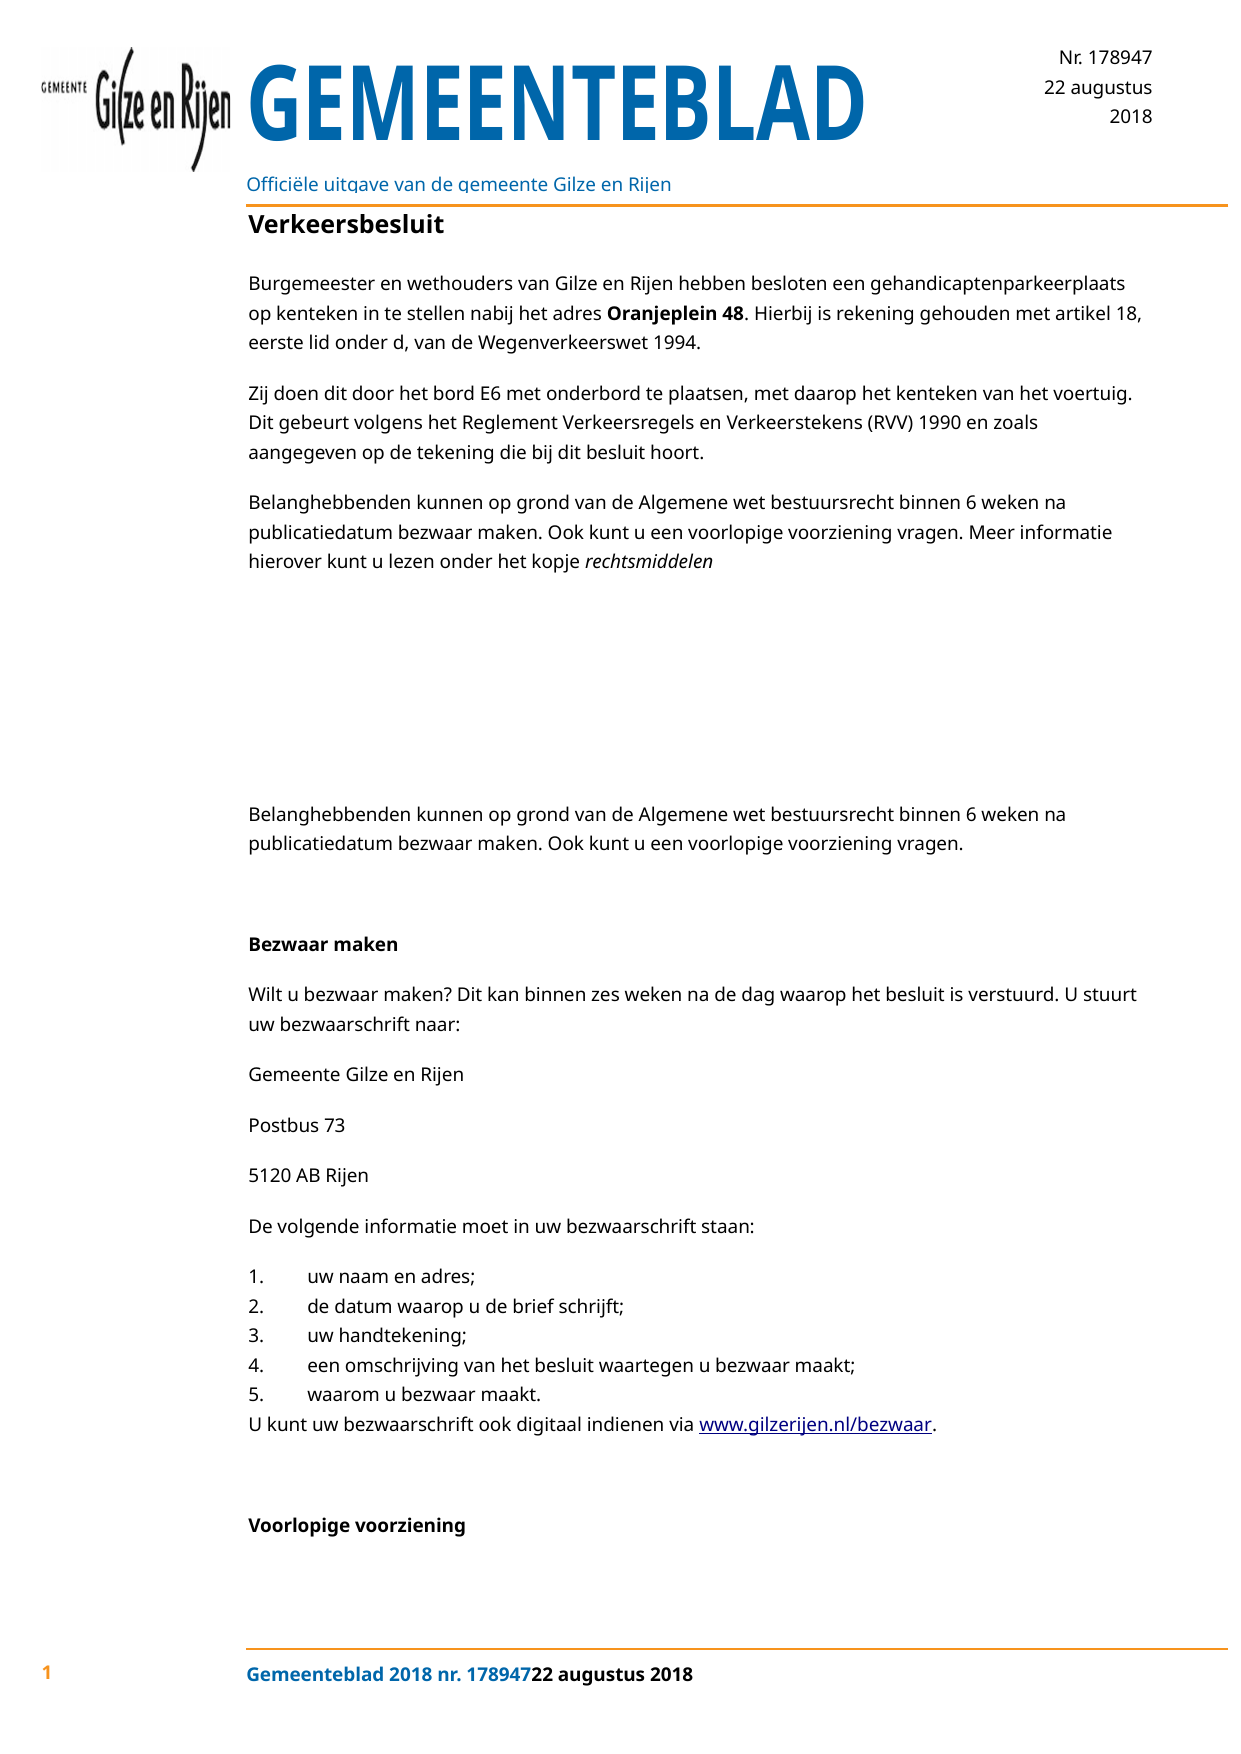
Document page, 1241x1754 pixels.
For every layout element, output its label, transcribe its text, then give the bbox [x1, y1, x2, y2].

text Gemeente Gilze en Rijen [248, 1062, 1152, 1087]
text Voorlopige voorziening [248, 1512, 1152, 1538]
text Wilt u bezwaar maken? Dit kan binnen zes weken na de dag waarop het besluit is verstuurd. U stuurt uw bezwaarschrift naar: [248, 982, 1152, 1037]
text U kunt uw bezwaarschrift ook digitaal indienen via www.gilzerijen.nl/bezwaar. [248, 1411, 1152, 1437]
list uw handtekening; [248, 1322, 1152, 1348]
text Belanghebbenden kunnen op grond van de Algemene wet bestuursrecht binnen 6 weken na publicatiedatum bezwaar maken. Ook kunt u een voorlopige voorziening vragen. Meer informatie hierover kunt u lezen onder het kopje rechtsmiddelen [248, 489, 1152, 574]
text Bezwaar maken [248, 931, 1152, 957]
picture [41, 47, 231, 172]
list uw naam en adres; [248, 1263, 1152, 1289]
list een omschrijving van het besluit waartegen u bezwaar maakt; [248, 1352, 1152, 1378]
text De volgende informatie moet in uw bezwaarschrift staan: [248, 1213, 1152, 1238]
list de datum waarop u de brief schrijft; [248, 1293, 1152, 1318]
text Postbus 73 [248, 1112, 1152, 1138]
text 5120 AB Rijen [248, 1162, 1152, 1188]
text Verkeersbesluit [248, 207, 1152, 241]
text Zij doen dit door het bord E6 met onderbord te plaatsen, met daarop het kenteken van het voertuig. Dit gebeurt volgens het Reglement Verkeersregels en Verkeerstekens (RVV) 1990 en zoals aangegeven op de tekening die bij dit besluit hoort. [248, 380, 1152, 465]
list waarom u bezwaar maakt. [248, 1382, 1152, 1407]
text Belanghebbenden kunnen op grond van de Algemene wet bestuursrecht binnen 6 weken na publicatiedatum bezwaar maken. Ook kunt u een voorlopige voorziening vragen. [248, 801, 1152, 856]
text Burgemeester en wethouders van Gilze en Rijen hebben besloten een gehandicaptenparkeerplaats op kenteken in te stellen nabij het adres Oranjeplein 48. Hierbij is rekening gehouden met artikel 18, eerste lid onder d, van de Wegenverkeerswet 1994. [248, 270, 1152, 355]
